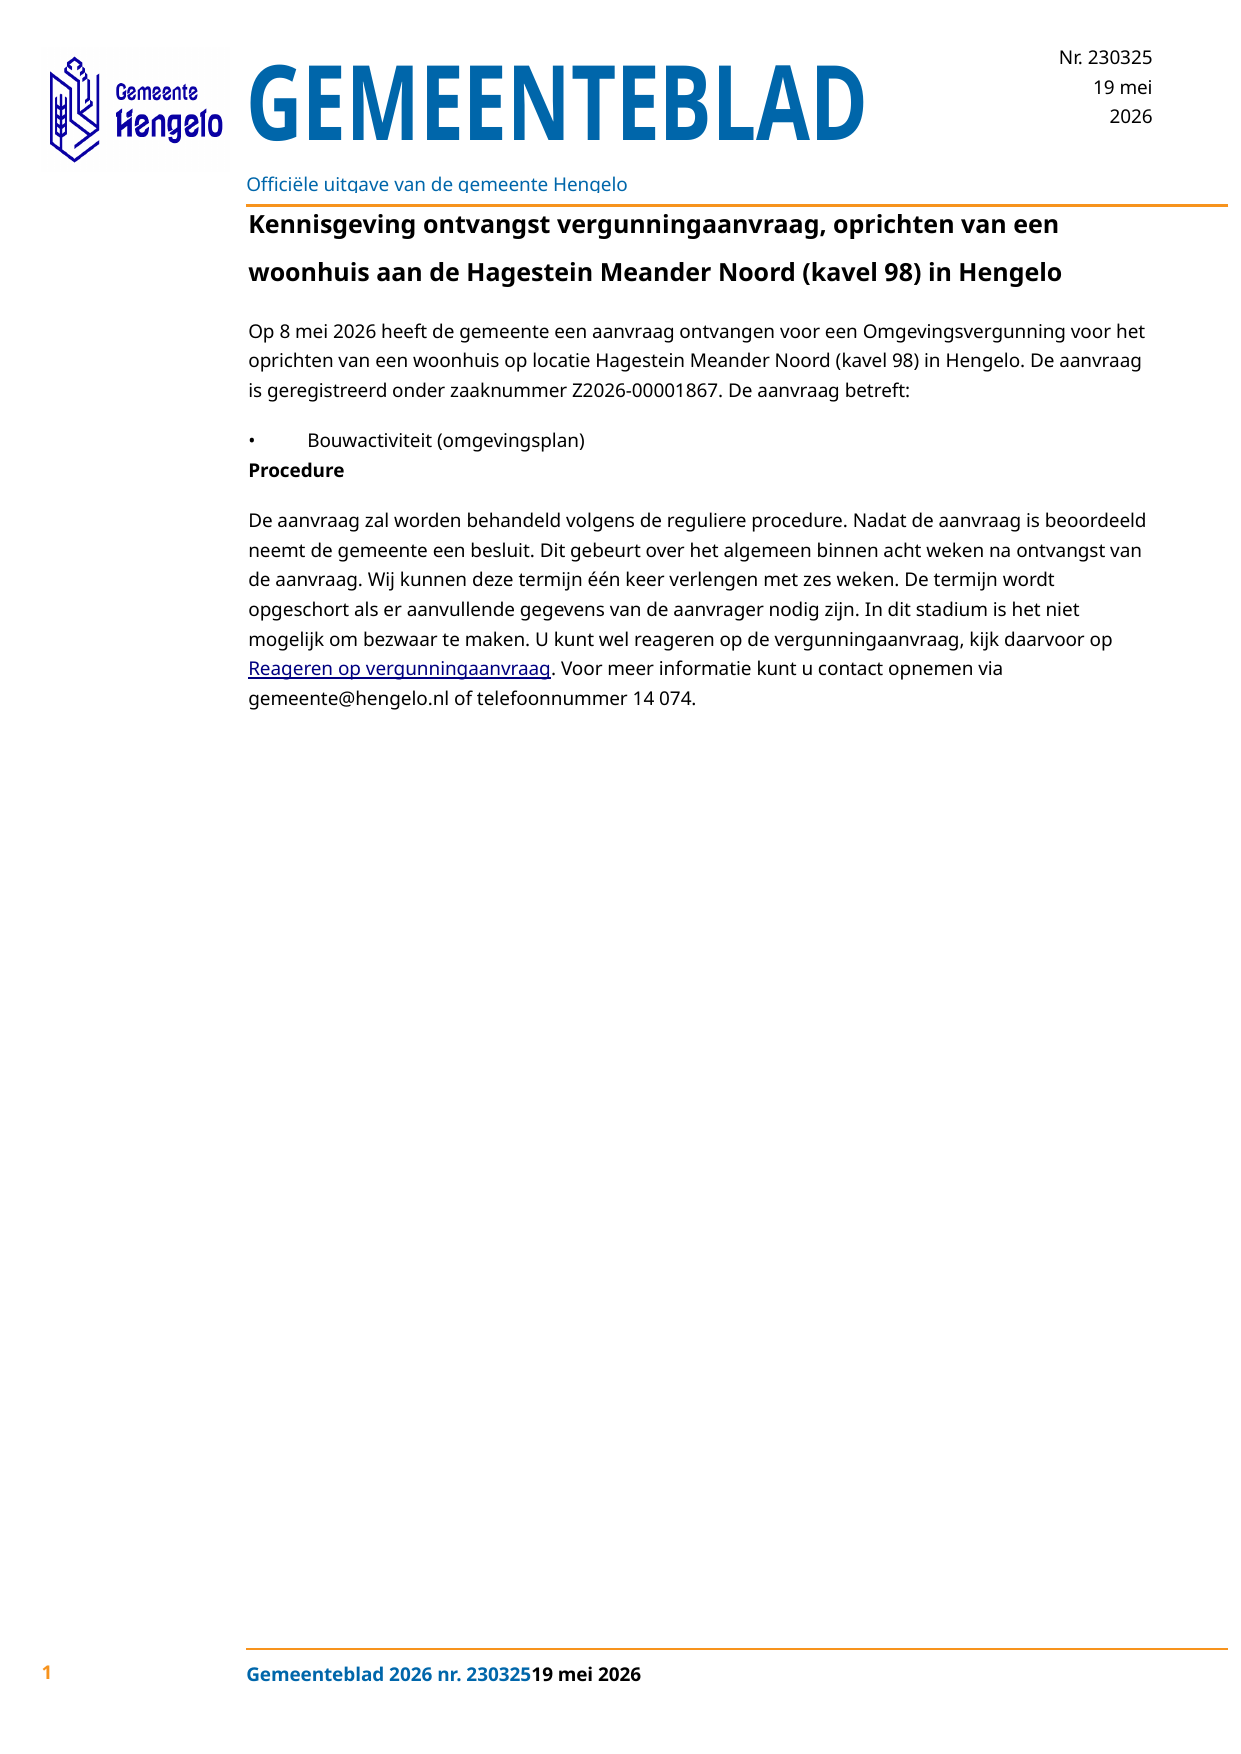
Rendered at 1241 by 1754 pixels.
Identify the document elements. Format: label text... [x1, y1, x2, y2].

text De aanvraag zal worden behandeld volgens de reguliere procedure. Nadat de aanvraag is beoordeeld neemt de gemeente een besluit. Dit gebeurt over het algemeen binnen acht weken na ontvangst van de aanvraag. Wij kunnen deze termijn één keer verlengen met zes weken. De termijn wordt opgeschort als er aanvullende gegevens van de aanvrager nodig zijn. In dit stadium is het niet mogelijk om bezwaar te maken. U kunt wel reageren op de vergunningaanvraag, kijk daarvoor op Reageren op vergunningaanvraag. Voor meer informatie kunt u contact opnemen via gemeente@hengelo.nl of telefoonnummer 14 074. [248, 507, 1152, 711]
text Op 8 mei 2026 heeft de gemeente een aanvraag ontvangen voor een Omgevingsvergunning voor het oprichten van een woonhuis op locatie Hagestein Meander Noord (kavel 98) in Hengelo. De aanvraag is geregistreerd onder zaaknummer Z2026-00001867. De aanvraag betreft: [248, 318, 1152, 403]
list Bouwactiviteit (omgevingsplan) [248, 427, 1152, 453]
text Kennisgeving ontvangst vergunningaanvraag, oprichten van een woonhuis aan de Hagestein Meander Noord (kavel 98) in Hengelo [248, 207, 1152, 288]
picture [41, 47, 231, 172]
text Procedure [248, 457, 1152, 483]
